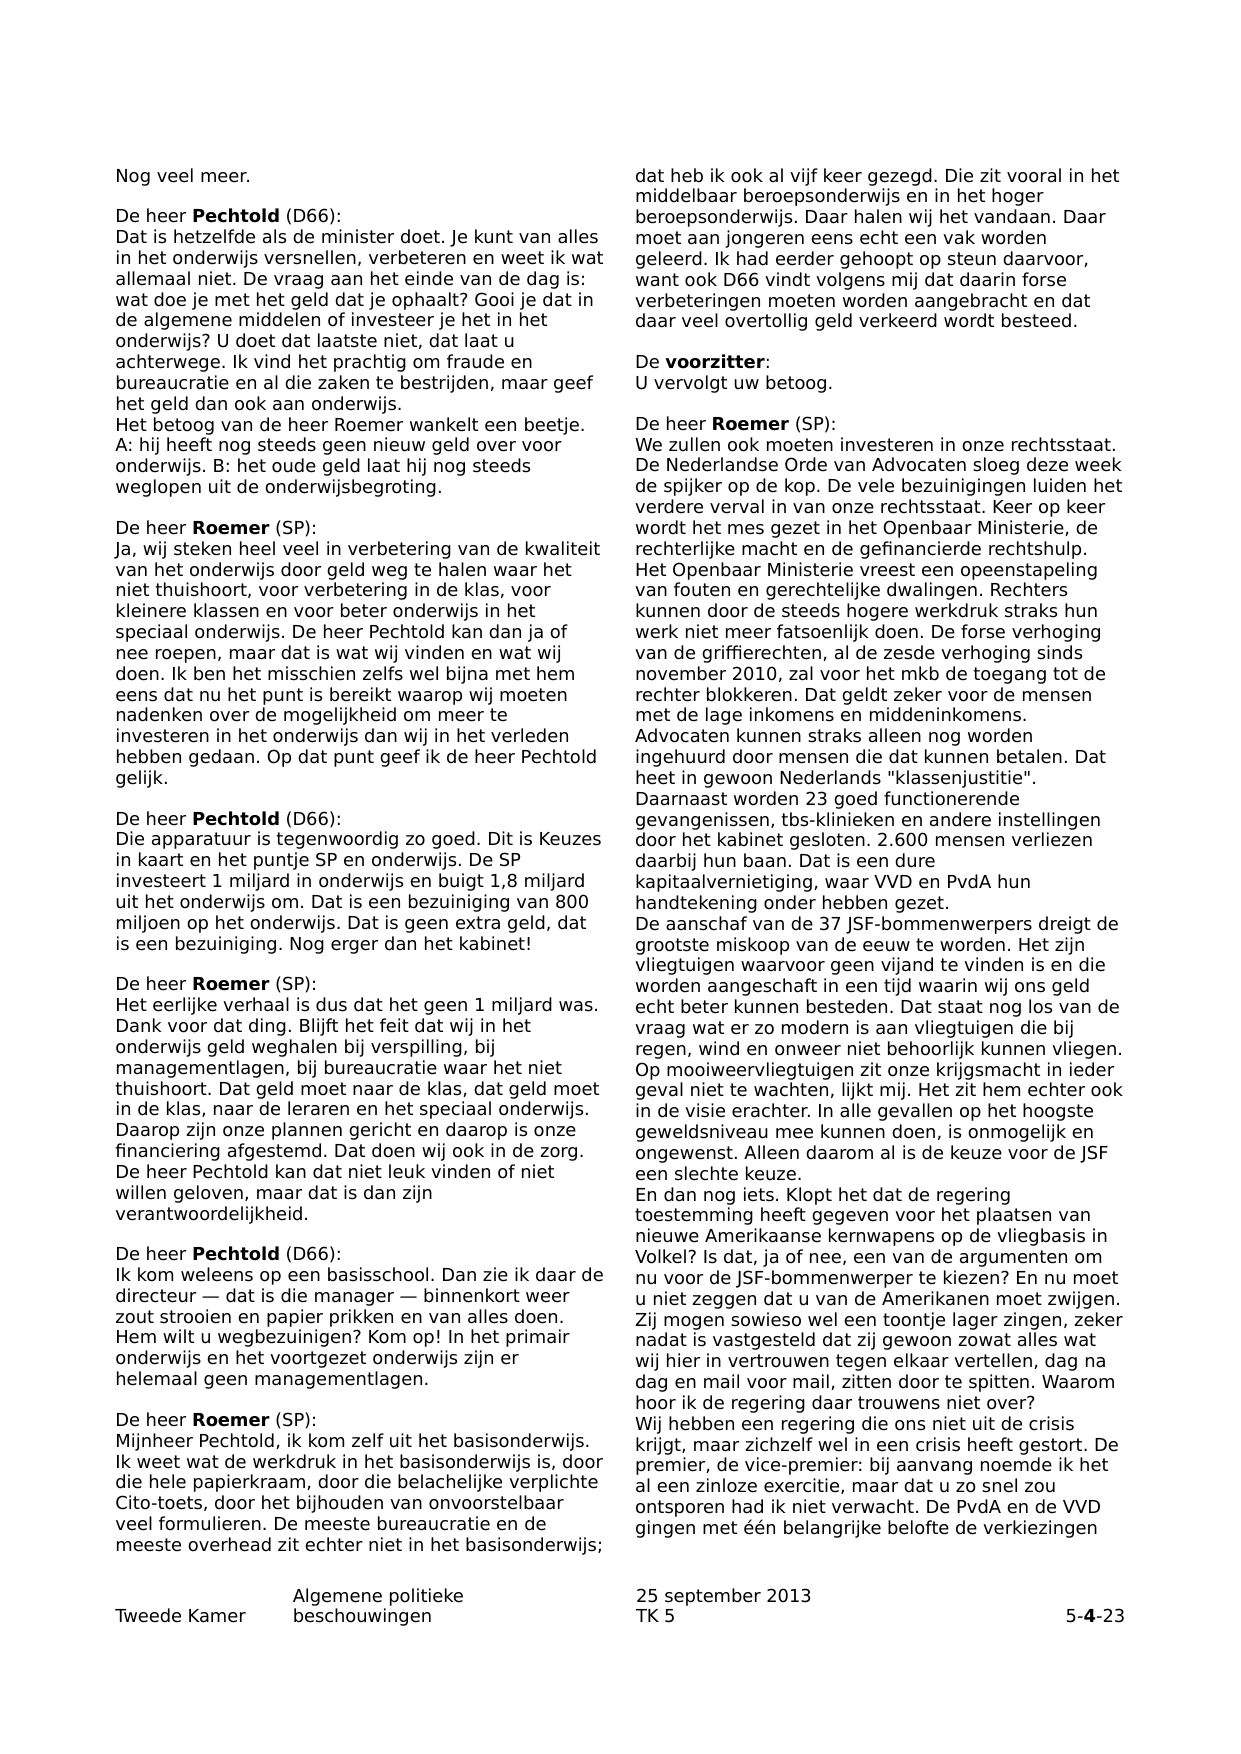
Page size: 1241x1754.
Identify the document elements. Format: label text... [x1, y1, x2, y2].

text Ik kom weleens op een basisschool. Dan zie ik daar de directeur — dat is die manager — binnenkort weer zout strooien en papier prikken en van alles doen. Hem wilt u wegbezuinigen? Kom op! In het primair onderwijs en het voortgezet onderwijs zijn er helemaal geen managementlagen. [115, 1265, 605, 1390]
text De heer Roemer (SP): [115, 974, 605, 995]
text U vervolgt uw betoog. [635, 373, 1125, 393]
text Ja, wij steken heel veel in verbetering van de kwaliteit van het onderwijs door geld weg te halen waar het niet thuishoort, voor verbetering in de klas, voor kleinere klassen en voor beter onderwijs in het speciaal onderwijs. De heer Pechtold kan dan ja of nee roepen, maar dat is wat wij vinden en wat wij doen. Ik ben het misschien zelfs wel bijna met hem eens dat nu het punt is bereikt waarop wij moeten nadenken over de mogelijkheid om meer te investeren in het onderwijs dan wij in het verleden hebben gedaan. Op dat punt geef ik de heer Pechtold gelijk. [115, 538, 605, 788]
text De heer Pechtold (D66): [115, 808, 605, 829]
text Het eerlijke verhaal is dus dat het geen 1 miljard was. Dank voor dat ding. Blijft het feit dat wij in het onderwijs geld weghalen bij verspilling, bij managementlagen, bij bureaucratie waar het niet thuishoort. Dat geld moet naar de klas, dat geld moet in de klas, naar de leraren en het speciaal onderwijs. Daarop zijn onze plannen gericht en daarop is onze financiering afgestemd. Dat doen wij ook in de zorg. De heer Pechtold kan dat niet leuk vinden of niet willen geloven, maar dat is dan zijn verantwoordelijkheid. [115, 995, 605, 1224]
text Het betoog van de heer Roemer wankelt een beetje. A: hij heeft nog steeds geen nieuw geld over voor onderwijs. B: het oude geld laat hij nog steeds weglopen uit de onderwijsbegroting. [115, 414, 605, 498]
text We zullen ook moeten investeren in onze rechtsstaat. De Nederlandse Orde van Advocaten sloeg deze week de spijker op de kop. De vele bezuinigingen luiden het verdere verval in van onze rechtsstaat. Keer op keer wordt het mes gezet in het Openbaar Ministerie, de rechterlijke macht en de gefinancierde rechtshulp. Het Openbaar Ministerie vreest een opeenstapeling van fouten en gerechtelijke dwalingen. Rechters kunnen door de steeds hogere werkdruk straks hun werk niet meer fatsoenlijk doen. De forse verhoging van de griffierechten, al de zesde verhoging sinds november 2010, zal voor het mkb de toegang tot de rechter blokkeren. Dat geldt zeker voor de mensen met de lage inkomens en middeninkomens. Advocaten kunnen straks alleen nog worden ingehuurd door mensen die dat kunnen betalen. Dat heet in gewoon Nederlands "klassenjustitie". Daarnaast worden 23 goed functionerende gevangenissen, tbs-klinieken en andere instellingen door het kabinet gesloten. 2.600 mensen verliezen daarbij hun baan. Dat is een dure kapitaalvernietiging, waar VVD en PvdA hun handtekening onder hebben gezet. [635, 434, 1125, 913]
text De heer Pechtold (D66): [115, 1244, 605, 1265]
text De aanschaf van de 37 JSF-bommenwerpers dreigt de grootste miskoop van de eeuw te worden. Het zijn vliegtuigen waarvoor geen vijand te vinden is en die worden aangeschaft in een tijd waarin wij ons geld echt beter kunnen besteden. Dat staat nog los van de vraag wat er zo modern is aan vliegtuigen die bij regen, wind en onweer niet behoorlijk kunnen vliegen. Op mooiweervliegtuigen zit onze krijgsmacht in ieder geval niet te wachten, lijkt mij. Het zit hem echter ook in de visie erachter. In alle gevallen op het hoogste geweldsniveau mee kunnen doen, is onmogelijk en ongewenst. Alleen daarom al is de keuze voor de JSF een slechte keuze. [635, 913, 1125, 1184]
text Dat is hetzelfde als de minister doet. Je kunt van alles in het onderwijs versnellen, verbeteren en weet ik wat allemaal niet. De vraag aan het einde van de dag is: wat doe je met het geld dat je ophaalt? Gooi je dat in de algemene middelen of investeer je het in het onderwijs? U doet dat laatste niet, dat laat u achterwege. Ik vind het prachtig om fraude en bureaucratie en al die zaken te bestrijden, maar geef het geld dan ook aan onderwijs. [115, 227, 605, 414]
text Die apparatuur is tegenwoordig zo goed. Dit is Keuzes in kaart en het puntje SP en onderwijs. De SP investeert 1 miljard in onderwijs en buigt 1,8 miljard uit het onderwijs om. Dat is een bezuiniging van 800 miljoen op het onderwijs. Dat is geen extra geld, dat is een bezuiniging. Nog erger dan het kabinet! [115, 829, 605, 954]
text De heer Pechtold (D66): [115, 206, 605, 227]
text De heer Roemer (SP): [115, 518, 605, 538]
text En dan nog iets. Klopt het dat de regering toestemming heeft gegeven voor het plaatsen van nieuwe Amerikaanse kernwapens op de vliegbasis in Volkel? Is dat, ja of nee, een van de argumenten om nu voor de JSF-bommenwerper te kiezen? En nu moet u niet zeggen dat u van de Amerikanen moet zwijgen. Zij mogen sowieso wel een toontje lager zingen, zeker nadat is vastgesteld dat zij gewoon zowat alles wat wij hier in vertrouwen tegen elkaar vertellen, dag na dag en mail voor mail, zitten door te spitten. Waarom hoor ik de regering daar trouwens niet over? [635, 1184, 1125, 1413]
text De heer Roemer (SP): [115, 1410, 605, 1431]
text De voorzitter: [635, 352, 1125, 373]
text Mijnheer Pechtold, ik kom zelf uit het basisonderwijs. Ik weet wat de werkdruk in het basisonderwijs is, door die hele papierkraam, door die belachelijke verplichte Cito-toets, door het bijhouden van onvoorstelbaar veel formulieren. De meeste bureaucratie en de meeste overhead zit echter niet in het basisonderwijs; [115, 1431, 605, 1556]
text Wij hebben een regering die ons niet uit de crisis krijgt, maar zichzelf wel in een crisis heeft gestort. De premier, de vice-premier: bij aanvang noemde ik het al een zinloze exercitie, maar dat u zo snel zou ontsporen had ik niet verwacht. De PvdA en de VVD gingen met één belangrijke belofte de verkiezingen [635, 1413, 1125, 1538]
text dat heb ik ook al vijf keer gezegd. Die zit vooral in het middelbaar beroepsonderwijs en in het hoger beroepsonderwijs. Daar halen wij het vandaan. Daar moet aan jongeren eens echt een vak worden geleerd. Ik had eerder gehoopt op steun daarvoor, want ook D66 vindt volgens mij dat daarin forse verbeteringen moeten worden aangebracht en dat daar veel overtollig geld verkeerd wordt besteed. [635, 165, 1125, 332]
text Nog veel meer. [115, 165, 605, 186]
text De heer Roemer (SP): [635, 413, 1125, 434]
